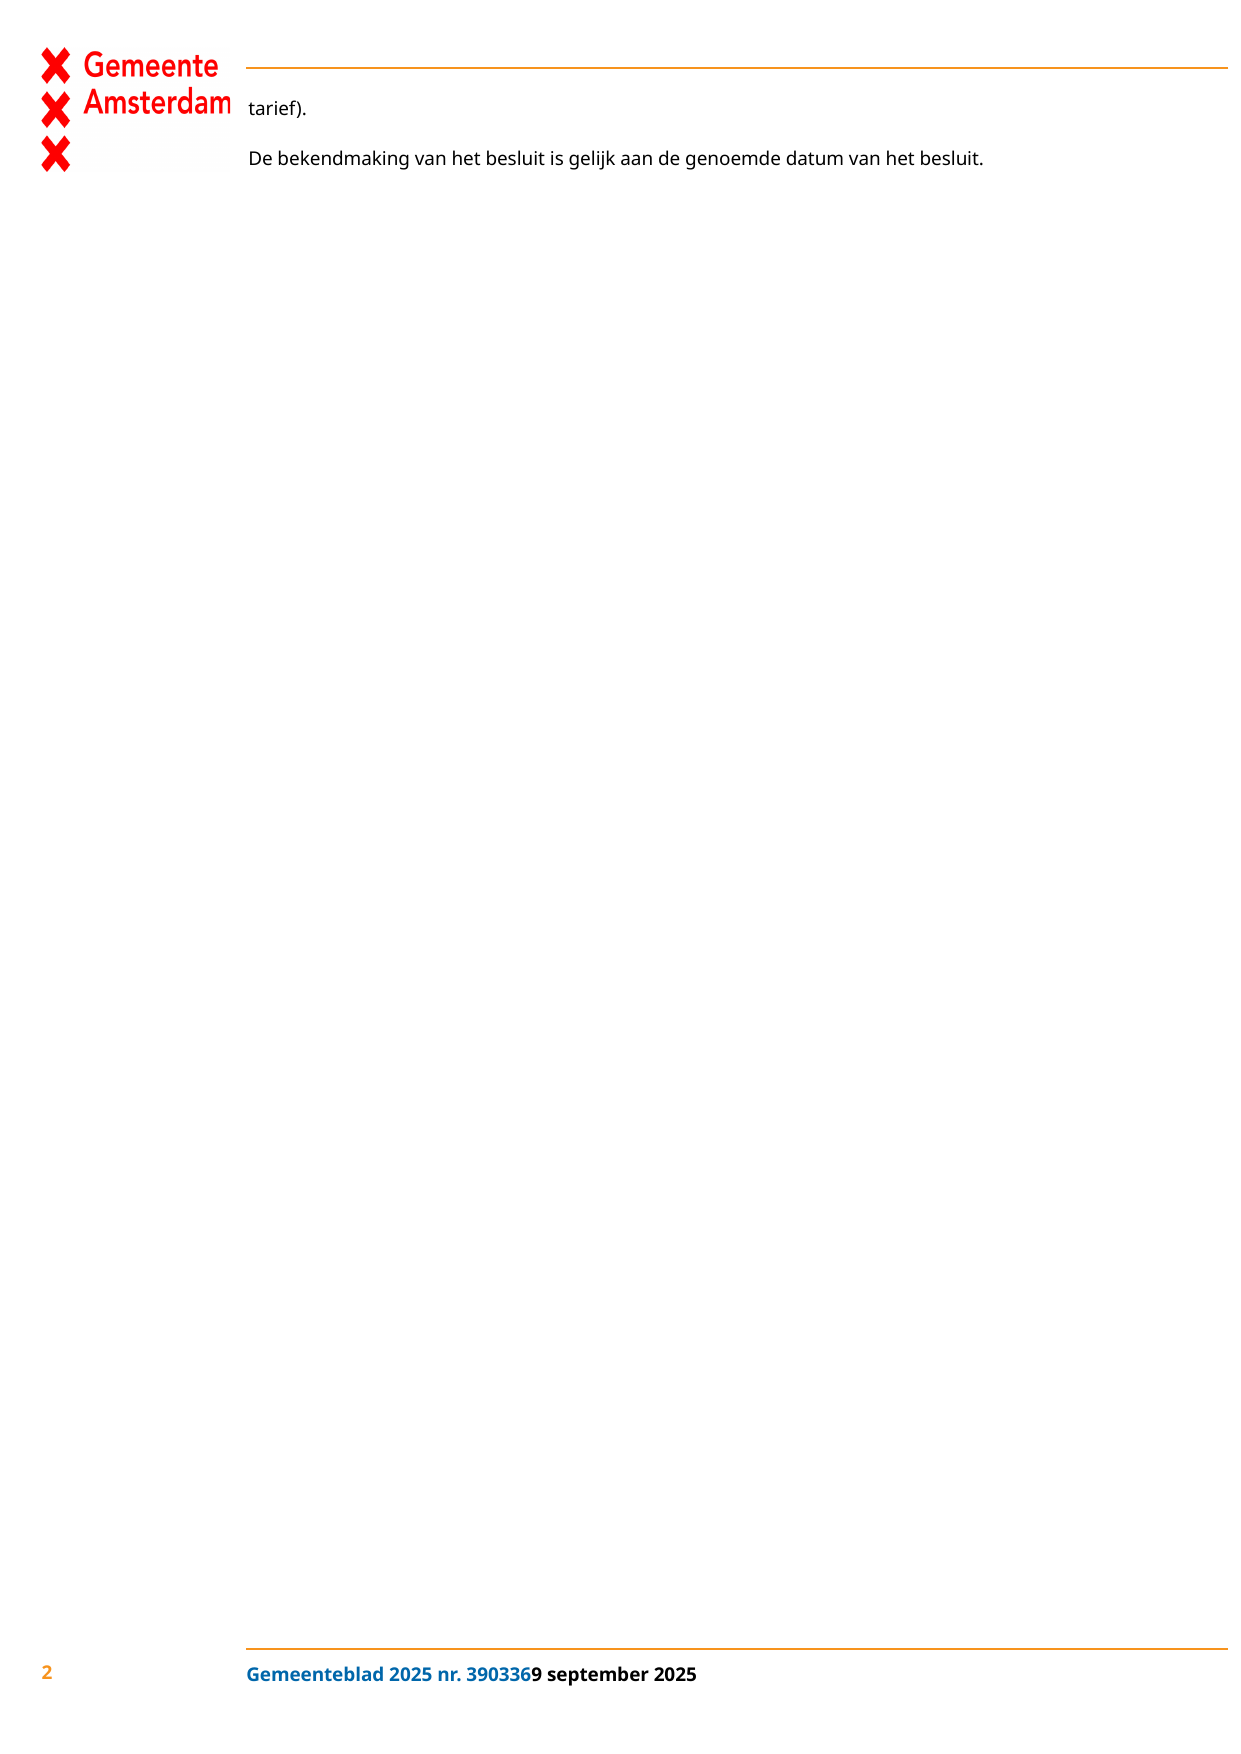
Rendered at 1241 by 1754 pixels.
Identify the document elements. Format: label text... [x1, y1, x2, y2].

picture [41, 47, 231, 172]
text tarief). [248, 95, 1152, 121]
text De bekendmaking van het besluit is gelijk aan de genoemde datum van het besluit. [248, 145, 1152, 171]
